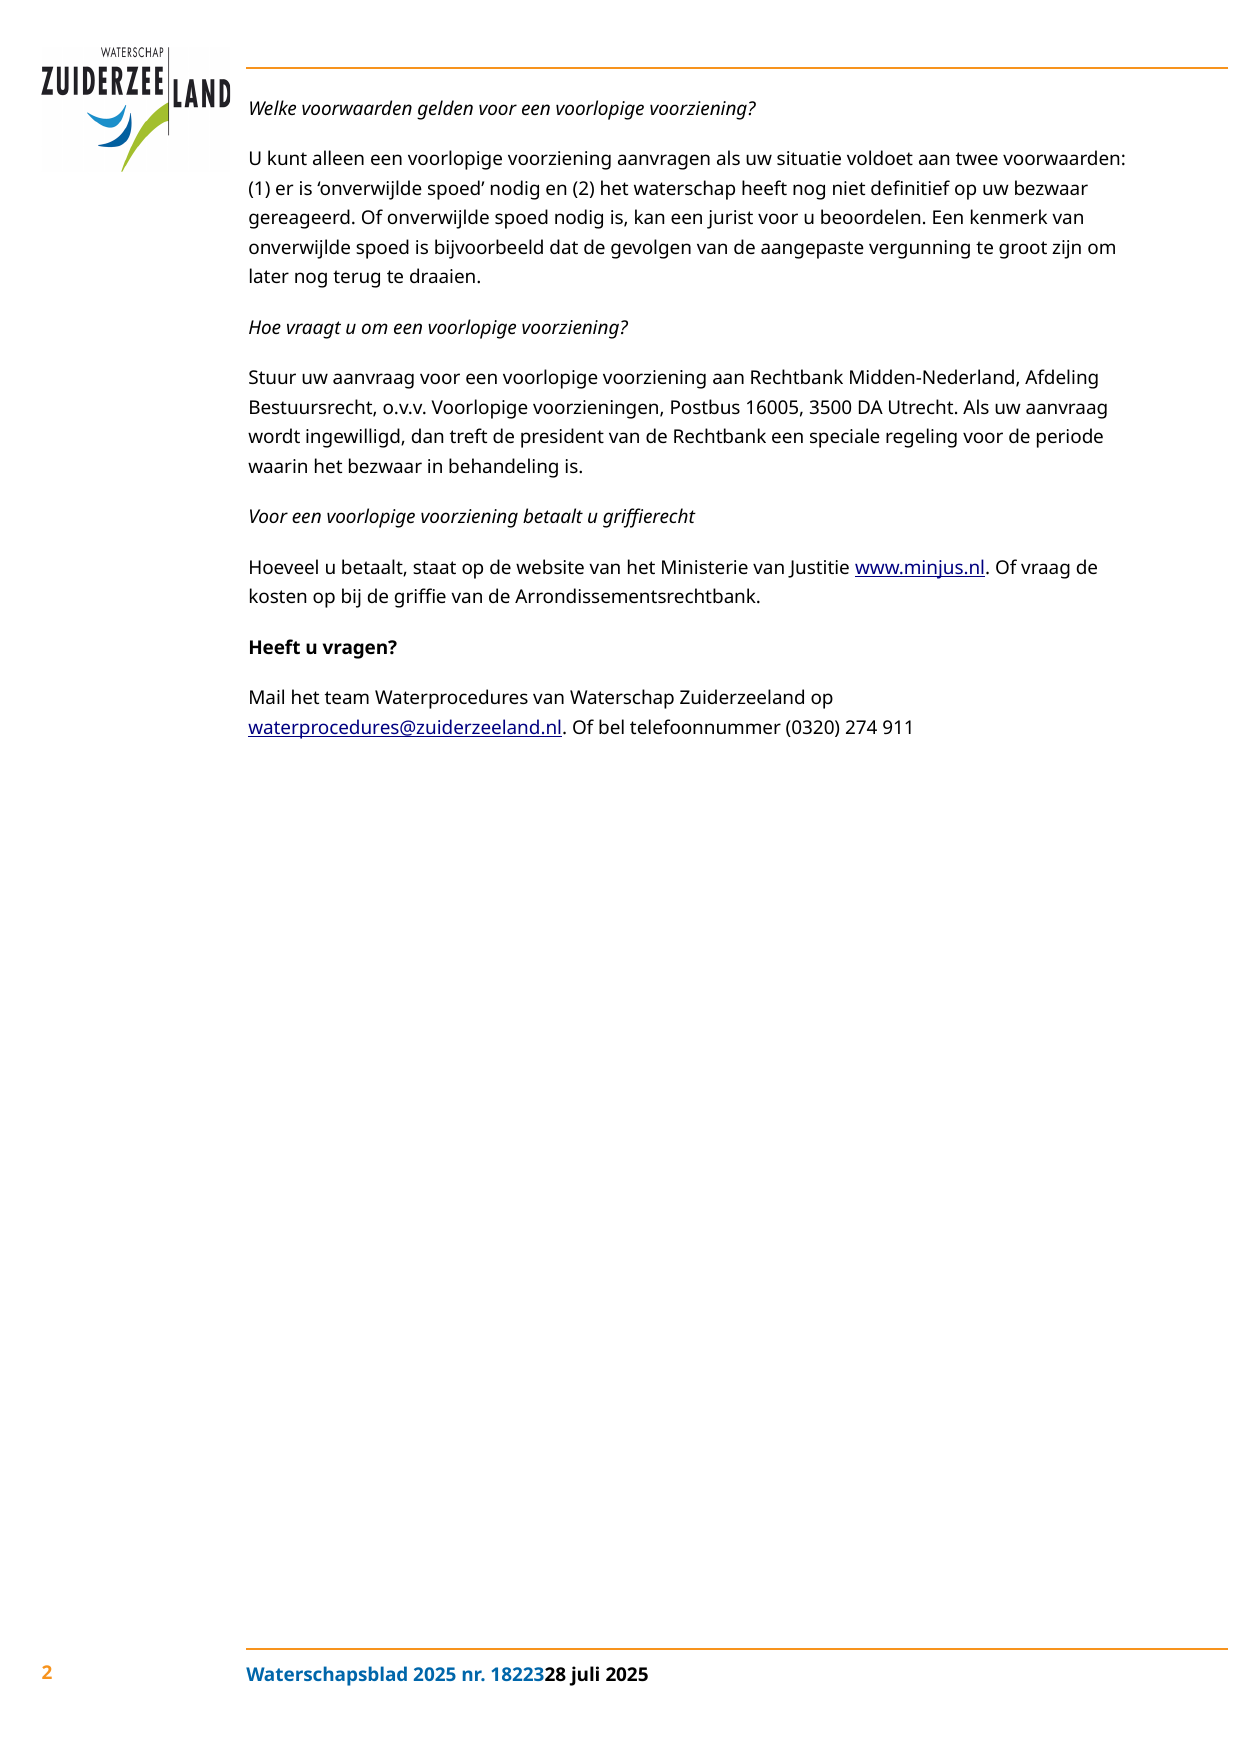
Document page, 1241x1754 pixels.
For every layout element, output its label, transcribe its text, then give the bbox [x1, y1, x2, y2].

text Mail het team Waterprocedures van Waterschap Zuiderzeeland op waterprocedures@zuiderzeeland.nl. Of bel telefoonnummer (0320) 274 911 [248, 684, 1152, 740]
text Hoe vraagt u om een voorlopige voorziening? [248, 314, 1152, 340]
text Heeft u vragen? [248, 634, 1152, 660]
text Welke voorwaarden gelden voor een voorlopige voorziening? [248, 95, 1152, 121]
text U kunt alleen een voorlopige voorziening aanvragen als uw situatie voldoet aan twee voorwaarden: (1) er is ‘onverwijlde spoed’ nodig en (2) het waterschap heeft nog niet definitief op uw bezwaar gereageerd. Of onverwijlde spoed nodig is, kan een jurist voor u beoordelen. Een kenmerk van onverwijlde spoed is bijvoorbeeld dat de gevolgen van de aangepaste vergunning te groot zijn om later nog terug te draaien. [248, 145, 1152, 289]
text Stuur uw aanvraag voor een voorlopige voorziening aan Rechtbank Midden-Nederland, Afdeling Bestuursrecht, o.v.v. Voorlopige voorzieningen, Postbus 16005, 3500 DA Utrecht. Als uw aanvraag wordt ingewilligd, dan treft de president van de Rechtbank een speciale regeling voor de periode waarin het bezwaar in behandeling is. [248, 364, 1152, 479]
text Hoeveel u betaalt, staat op de website van het Ministerie van Justitie www.minjus.nl. Of vraag de kosten op bij de griffie van de Arrondissementsrechtbank. [248, 554, 1152, 609]
text Voor een voorlopige voorziening betaalt u griffierecht [248, 503, 1152, 529]
picture [41, 47, 231, 172]
